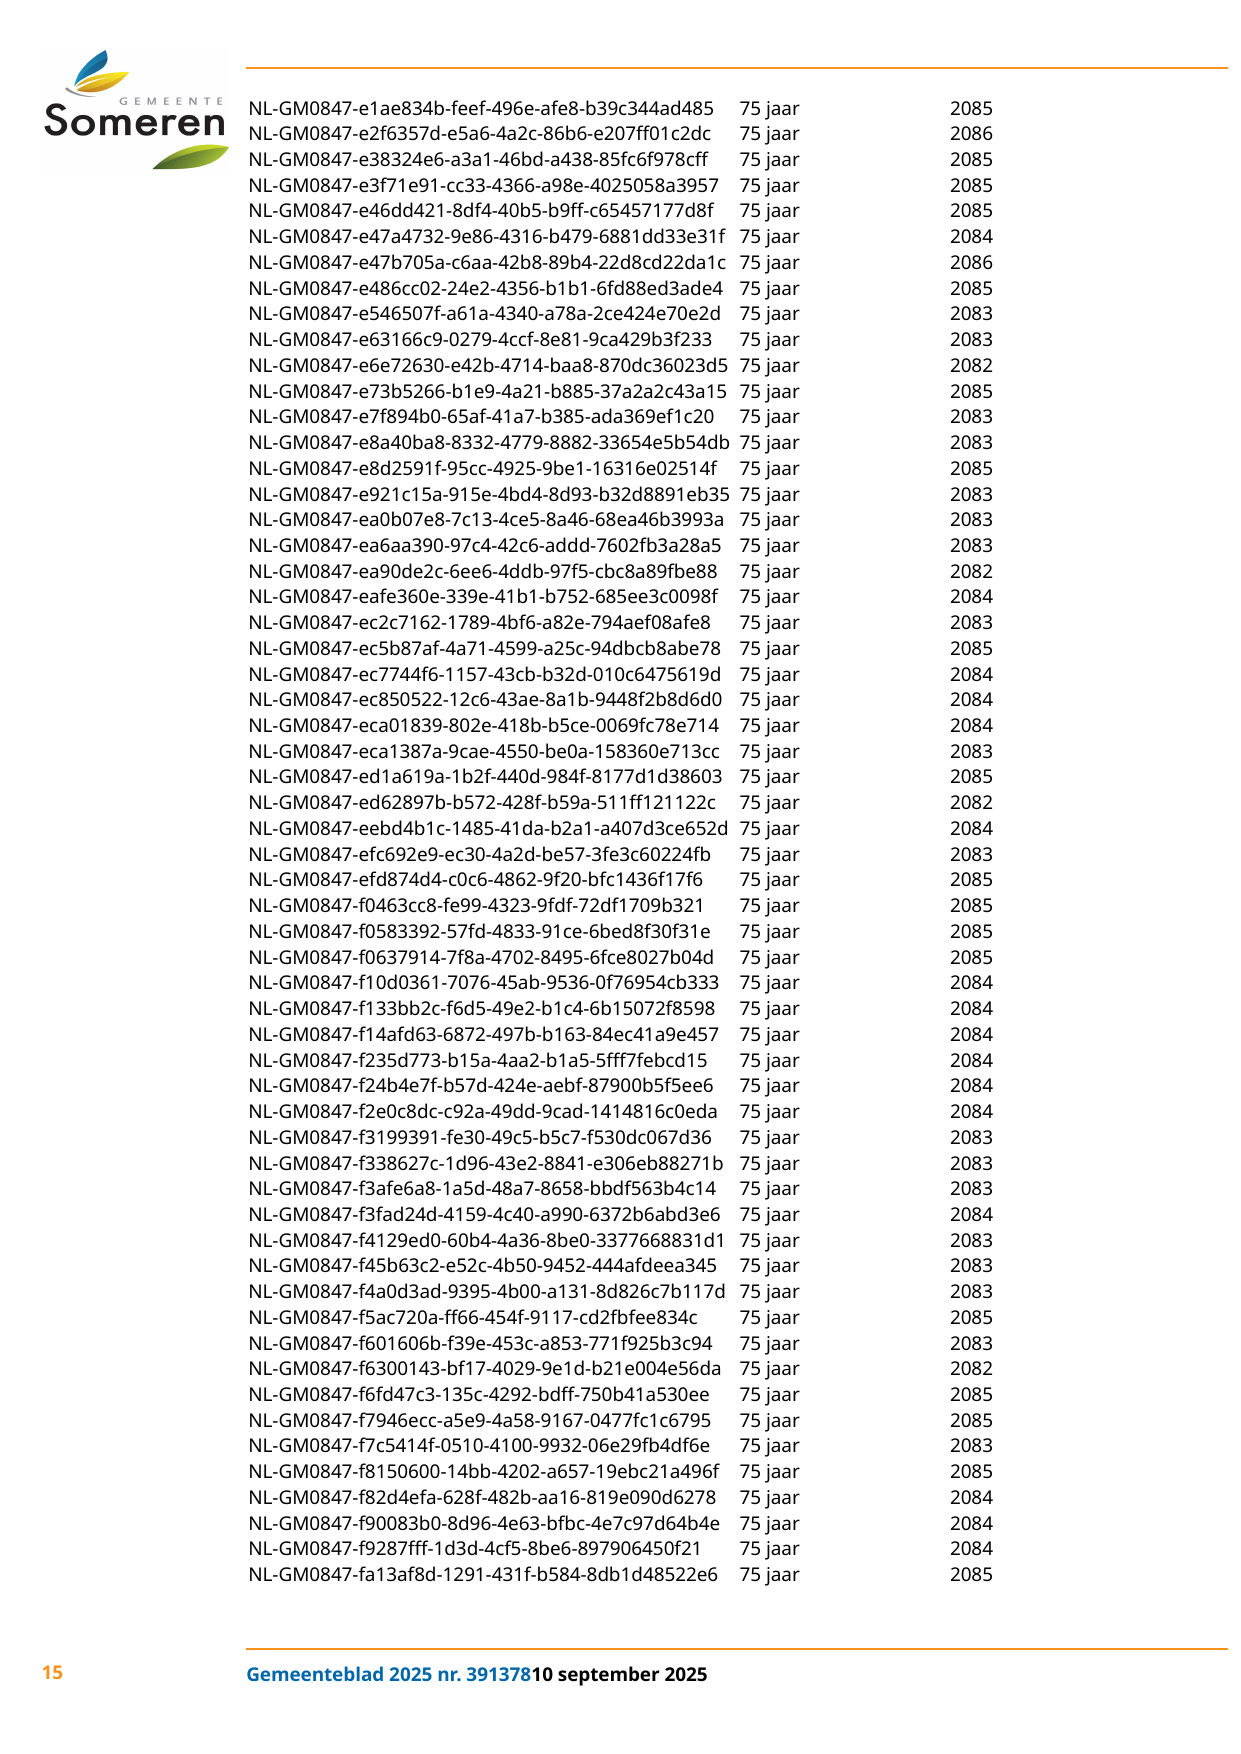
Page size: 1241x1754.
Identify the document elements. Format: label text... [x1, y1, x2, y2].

table_cell NL-GM0847-f24b4e7f-b57d-424e-aebf-87900b5f5ee6 [248, 1073, 739, 1098]
table_cell 75 jaar [739, 1175, 950, 1201]
table_cell NL-GM0847-ec5b87af-4a71-4599-a25c-94dbcb8abe78 [248, 635, 739, 661]
table_cell NL-GM0847-ec2c7162-1789-4bf6-a82e-794aef08afe8 [248, 609, 739, 635]
table_cell 75 jaar [739, 224, 950, 249]
table_cell NL-GM0847-fa13af8d-1291-431f-b584-8db1d48522e6 [248, 1561, 739, 1587]
table_cell 75 jaar [739, 815, 950, 841]
table_cell NL-GM0847-f0463cc8-fe99-4323-9fdf-72df1709b321 [248, 893, 739, 918]
table_cell 75 jaar [739, 455, 950, 481]
table_cell 2083 [950, 609, 1152, 635]
table_cell 2084 [950, 584, 1152, 609]
table_cell 2085 [950, 1459, 1152, 1484]
table_cell 75 jaar [739, 1433, 950, 1458]
table_cell 2083 [950, 1124, 1152, 1150]
table_cell 2085 [950, 1407, 1152, 1433]
table_cell 2085 [950, 893, 1152, 918]
table_cell 2083 [950, 506, 1152, 532]
table_cell NL-GM0847-f82d4efa-628f-482b-aa16-819e090d6278 [248, 1484, 739, 1510]
table_cell NL-GM0847-f0583392-57fd-4833-91ce-6bed8f30f31e [248, 918, 739, 944]
table_cell 75 jaar [739, 1381, 950, 1407]
table_cell 75 jaar [739, 970, 950, 995]
table_cell 2083 [950, 738, 1152, 764]
table_cell 75 jaar [739, 1330, 950, 1356]
table_cell 75 jaar [739, 429, 950, 455]
table_cell 75 jaar [739, 995, 950, 1021]
table_cell NL-GM0847-e1ae834b-feef-496e-afe8-b39c344ad485 [248, 95, 739, 121]
table_cell 75 jaar [739, 121, 950, 146]
table_cell 2083 [950, 1227, 1152, 1253]
table_cell 2084 [950, 687, 1152, 712]
table_cell 2082 [950, 558, 1152, 584]
table_cell 75 jaar [739, 1304, 950, 1330]
table_cell NL-GM0847-e8a40ba8-8332-4779-8882-33654e5b54db [248, 429, 739, 455]
table_cell 75 jaar [739, 1047, 950, 1072]
table_cell NL-GM0847-e2f6357d-e5a6-4a2c-86b6-e207ff01c2dc [248, 121, 739, 146]
table_cell NL-GM0847-ec850522-12c6-43ae-8a1b-9448f2b8d6d0 [248, 687, 739, 712]
table_cell 2084 [950, 224, 1152, 249]
table_cell NL-GM0847-eafe360e-339e-41b1-b752-685ee3c0098f [248, 584, 739, 609]
table_cell 2085 [950, 764, 1152, 789]
table_cell 2085 [950, 146, 1152, 172]
table_cell NL-GM0847-e8d2591f-95cc-4925-9be1-16316e02514f [248, 455, 739, 481]
table_cell 2082 [950, 1356, 1152, 1381]
table_cell 2084 [950, 661, 1152, 687]
table_cell NL-GM0847-ed1a619a-1b2f-440d-984f-8177d1d38603 [248, 764, 739, 789]
table_cell 2085 [950, 918, 1152, 944]
table_cell 2084 [950, 995, 1152, 1021]
table_cell NL-GM0847-e73b5266-b1e9-4a21-b885-37a2a2c43a15 [248, 378, 739, 403]
table_cell 75 jaar [739, 1510, 950, 1536]
table_cell 2083 [950, 301, 1152, 326]
table_cell 75 jaar [739, 1098, 950, 1124]
table_cell NL-GM0847-efc692e9-ec30-4a2d-be57-3fe3c60224fb [248, 841, 739, 867]
table_cell 2083 [950, 1278, 1152, 1304]
table_cell 2084 [950, 712, 1152, 738]
table_cell 2083 [950, 1433, 1152, 1458]
table_cell NL-GM0847-e46dd421-8df4-40b5-b9ff-c65457177d8f [248, 198, 739, 223]
picture [41, 47, 231, 172]
table_cell NL-GM0847-eca01839-802e-418b-b5ce-0069fc78e714 [248, 712, 739, 738]
table_cell 2083 [950, 1253, 1152, 1278]
table_cell 75 jaar [739, 687, 950, 712]
table_cell NL-GM0847-f601606b-f39e-453c-a853-771f925b3c94 [248, 1330, 739, 1356]
table_cell NL-GM0847-f3fad24d-4159-4c40-a990-6372b6abd3e6 [248, 1201, 739, 1227]
table_cell 75 jaar [739, 1150, 950, 1175]
table_cell NL-GM0847-ea0b07e8-7c13-4ce5-8a46-68ea46b3993a [248, 506, 739, 532]
table_cell 2085 [950, 1561, 1152, 1587]
table_cell 75 jaar [739, 841, 950, 867]
table_cell NL-GM0847-e921c15a-915e-4bd4-8d93-b32d8891eb35 [248, 481, 739, 506]
table_cell 2084 [950, 1098, 1152, 1124]
table_cell 75 jaar [739, 712, 950, 738]
table_cell 75 jaar [739, 944, 950, 969]
table_cell 75 jaar [739, 893, 950, 918]
table_cell NL-GM0847-ea90de2c-6ee6-4ddb-97f5-cbc8a89fbe88 [248, 558, 739, 584]
table_cell 2085 [950, 635, 1152, 661]
table_cell 2084 [950, 1484, 1152, 1510]
table_cell NL-GM0847-e486cc02-24e2-4356-b1b1-6fd88ed3ade4 [248, 275, 739, 301]
table_cell 75 jaar [739, 609, 950, 635]
table_cell 2084 [950, 1073, 1152, 1098]
table_cell 2082 [950, 790, 1152, 815]
table_cell 2085 [950, 1304, 1152, 1330]
table_cell NL-GM0847-f0637914-7f8a-4702-8495-6fce8027b04d [248, 944, 739, 969]
table_cell 2083 [950, 429, 1152, 455]
table_cell 2083 [950, 532, 1152, 558]
table_cell 2085 [950, 198, 1152, 223]
table_cell 2083 [950, 1150, 1152, 1175]
table_cell 2084 [950, 815, 1152, 841]
table_cell 75 jaar [739, 146, 950, 172]
table_cell 2083 [950, 841, 1152, 867]
table_cell NL-GM0847-e47b705a-c6aa-42b8-89b4-22d8cd22da1c [248, 249, 739, 275]
table_cell 2086 [950, 249, 1152, 275]
table_cell 75 jaar [739, 95, 950, 121]
table_cell 75 jaar [739, 172, 950, 198]
table_cell 75 jaar [739, 1356, 950, 1381]
table_cell 75 jaar [739, 764, 950, 789]
table_cell 75 jaar [739, 1278, 950, 1304]
table_cell NL-GM0847-e63166c9-0279-4ccf-8e81-9ca429b3f233 [248, 326, 739, 352]
table_cell 75 jaar [739, 275, 950, 301]
table_cell 75 jaar [739, 1201, 950, 1227]
table_cell 75 jaar [739, 1484, 950, 1510]
table_cell NL-GM0847-f2e0c8dc-c92a-49dd-9cad-1414816c0eda [248, 1098, 739, 1124]
table_cell 75 jaar [739, 867, 950, 892]
table_cell NL-GM0847-eca1387a-9cae-4550-be0a-158360e713cc [248, 738, 739, 764]
table_cell 2086 [950, 121, 1152, 146]
table_cell 75 jaar [739, 1073, 950, 1098]
table_cell 2085 [950, 378, 1152, 403]
table_cell 2083 [950, 404, 1152, 429]
table_cell 2085 [950, 944, 1152, 969]
table_cell NL-GM0847-f3afe6a8-1a5d-48a7-8658-bbdf563b4c14 [248, 1175, 739, 1201]
table_cell NL-GM0847-e6e72630-e42b-4714-baa8-870dc36023d5 [248, 352, 739, 378]
table_cell 75 jaar [739, 1253, 950, 1278]
table_cell 2085 [950, 455, 1152, 481]
table_cell 75 jaar [739, 378, 950, 403]
table_cell 2084 [950, 1047, 1152, 1072]
table_cell NL-GM0847-f133bb2c-f6d5-49e2-b1c4-6b15072f8598 [248, 995, 739, 1021]
table_cell 75 jaar [739, 584, 950, 609]
table_cell 75 jaar [739, 1459, 950, 1484]
table_cell 75 jaar [739, 532, 950, 558]
table_cell NL-GM0847-efd874d4-c0c6-4862-9f20-bfc1436f17f6 [248, 867, 739, 892]
table_cell 2085 [950, 95, 1152, 121]
table_cell 2084 [950, 1536, 1152, 1561]
table_cell NL-GM0847-f6300143-bf17-4029-9e1d-b21e004e56da [248, 1356, 739, 1381]
table_cell NL-GM0847-e38324e6-a3a1-46bd-a438-85fc6f978cff [248, 146, 739, 172]
table_cell 75 jaar [739, 790, 950, 815]
table_cell NL-GM0847-ec7744f6-1157-43cb-b32d-010c6475619d [248, 661, 739, 687]
table_cell NL-GM0847-eebd4b1c-1485-41da-b2a1-a407d3ce652d [248, 815, 739, 841]
table_cell NL-GM0847-f90083b0-8d96-4e63-bfbc-4e7c97d64b4e [248, 1510, 739, 1536]
table_cell NL-GM0847-f14afd63-6872-497b-b163-84ec41a9e457 [248, 1021, 739, 1047]
table_cell 75 jaar [739, 558, 950, 584]
table_cell 2083 [950, 1175, 1152, 1201]
table_cell 2085 [950, 1381, 1152, 1407]
table_cell 75 jaar [739, 326, 950, 352]
table_cell 75 jaar [739, 1227, 950, 1253]
table_cell NL-GM0847-e546507f-a61a-4340-a78a-2ce424e70e2d [248, 301, 739, 326]
table_cell 2085 [950, 172, 1152, 198]
table_cell NL-GM0847-f7c5414f-0510-4100-9932-06e29fb4df6e [248, 1433, 739, 1458]
table_cell NL-GM0847-e3f71e91-cc33-4366-a98e-4025058a3957 [248, 172, 739, 198]
table_cell 75 jaar [739, 635, 950, 661]
table_cell 75 jaar [739, 918, 950, 944]
table_cell 75 jaar [739, 661, 950, 687]
table_cell 2084 [950, 1021, 1152, 1047]
table_cell NL-GM0847-f10d0361-7076-45ab-9536-0f76954cb333 [248, 970, 739, 995]
table_cell 2083 [950, 481, 1152, 506]
table_cell 2083 [950, 1330, 1152, 1356]
table_cell 2084 [950, 1201, 1152, 1227]
table_cell 2083 [950, 326, 1152, 352]
table_cell NL-GM0847-f4a0d3ad-9395-4b00-a131-8d826c7b117d [248, 1278, 739, 1304]
table_cell NL-GM0847-f45b63c2-e52c-4b50-9452-444afdeea345 [248, 1253, 739, 1278]
table_cell 75 jaar [739, 1124, 950, 1150]
table_cell NL-GM0847-f9287fff-1d3d-4cf5-8be6-897906450f21 [248, 1536, 739, 1561]
table_cell 2084 [950, 1510, 1152, 1536]
table_cell 75 jaar [739, 1407, 950, 1433]
table_cell 75 jaar [739, 198, 950, 223]
table_cell 75 jaar [739, 404, 950, 429]
table_cell 75 jaar [739, 249, 950, 275]
table_cell 2084 [950, 970, 1152, 995]
table_cell NL-GM0847-f5ac720a-ff66-454f-9117-cd2fbfee834c [248, 1304, 739, 1330]
table_cell NL-GM0847-ea6aa390-97c4-42c6-addd-7602fb3a28a5 [248, 532, 739, 558]
table_cell 75 jaar [739, 352, 950, 378]
table_cell NL-GM0847-e7f894b0-65af-41a7-b385-ada369ef1c20 [248, 404, 739, 429]
table_cell NL-GM0847-ed62897b-b572-428f-b59a-511ff121122c [248, 790, 739, 815]
table_cell 75 jaar [739, 738, 950, 764]
table_cell 75 jaar [739, 506, 950, 532]
table_cell 75 jaar [739, 1536, 950, 1561]
table_cell 2082 [950, 352, 1152, 378]
table_cell NL-GM0847-e47a4732-9e86-4316-b479-6881dd33e31f [248, 224, 739, 249]
table_cell NL-GM0847-f338627c-1d96-43e2-8841-e306eb88271b [248, 1150, 739, 1175]
table_cell 75 jaar [739, 1561, 950, 1587]
table_cell 75 jaar [739, 1021, 950, 1047]
table_cell NL-GM0847-f4129ed0-60b4-4a36-8be0-3377668831d1 [248, 1227, 739, 1253]
table_cell NL-GM0847-f8150600-14bb-4202-a657-19ebc21a496f [248, 1459, 739, 1484]
table_cell 2085 [950, 275, 1152, 301]
table_cell 75 jaar [739, 301, 950, 326]
table_cell NL-GM0847-f7946ecc-a5e9-4a58-9167-0477fc1c6795 [248, 1407, 739, 1433]
table_cell NL-GM0847-f235d773-b15a-4aa2-b1a5-5fff7febcd15 [248, 1047, 739, 1072]
table_cell NL-GM0847-f6fd47c3-135c-4292-bdff-750b41a530ee [248, 1381, 739, 1407]
table_cell 75 jaar [739, 481, 950, 506]
table_cell 2085 [950, 867, 1152, 892]
table_cell NL-GM0847-f3199391-fe30-49c5-b5c7-f530dc067d36 [248, 1124, 739, 1150]
